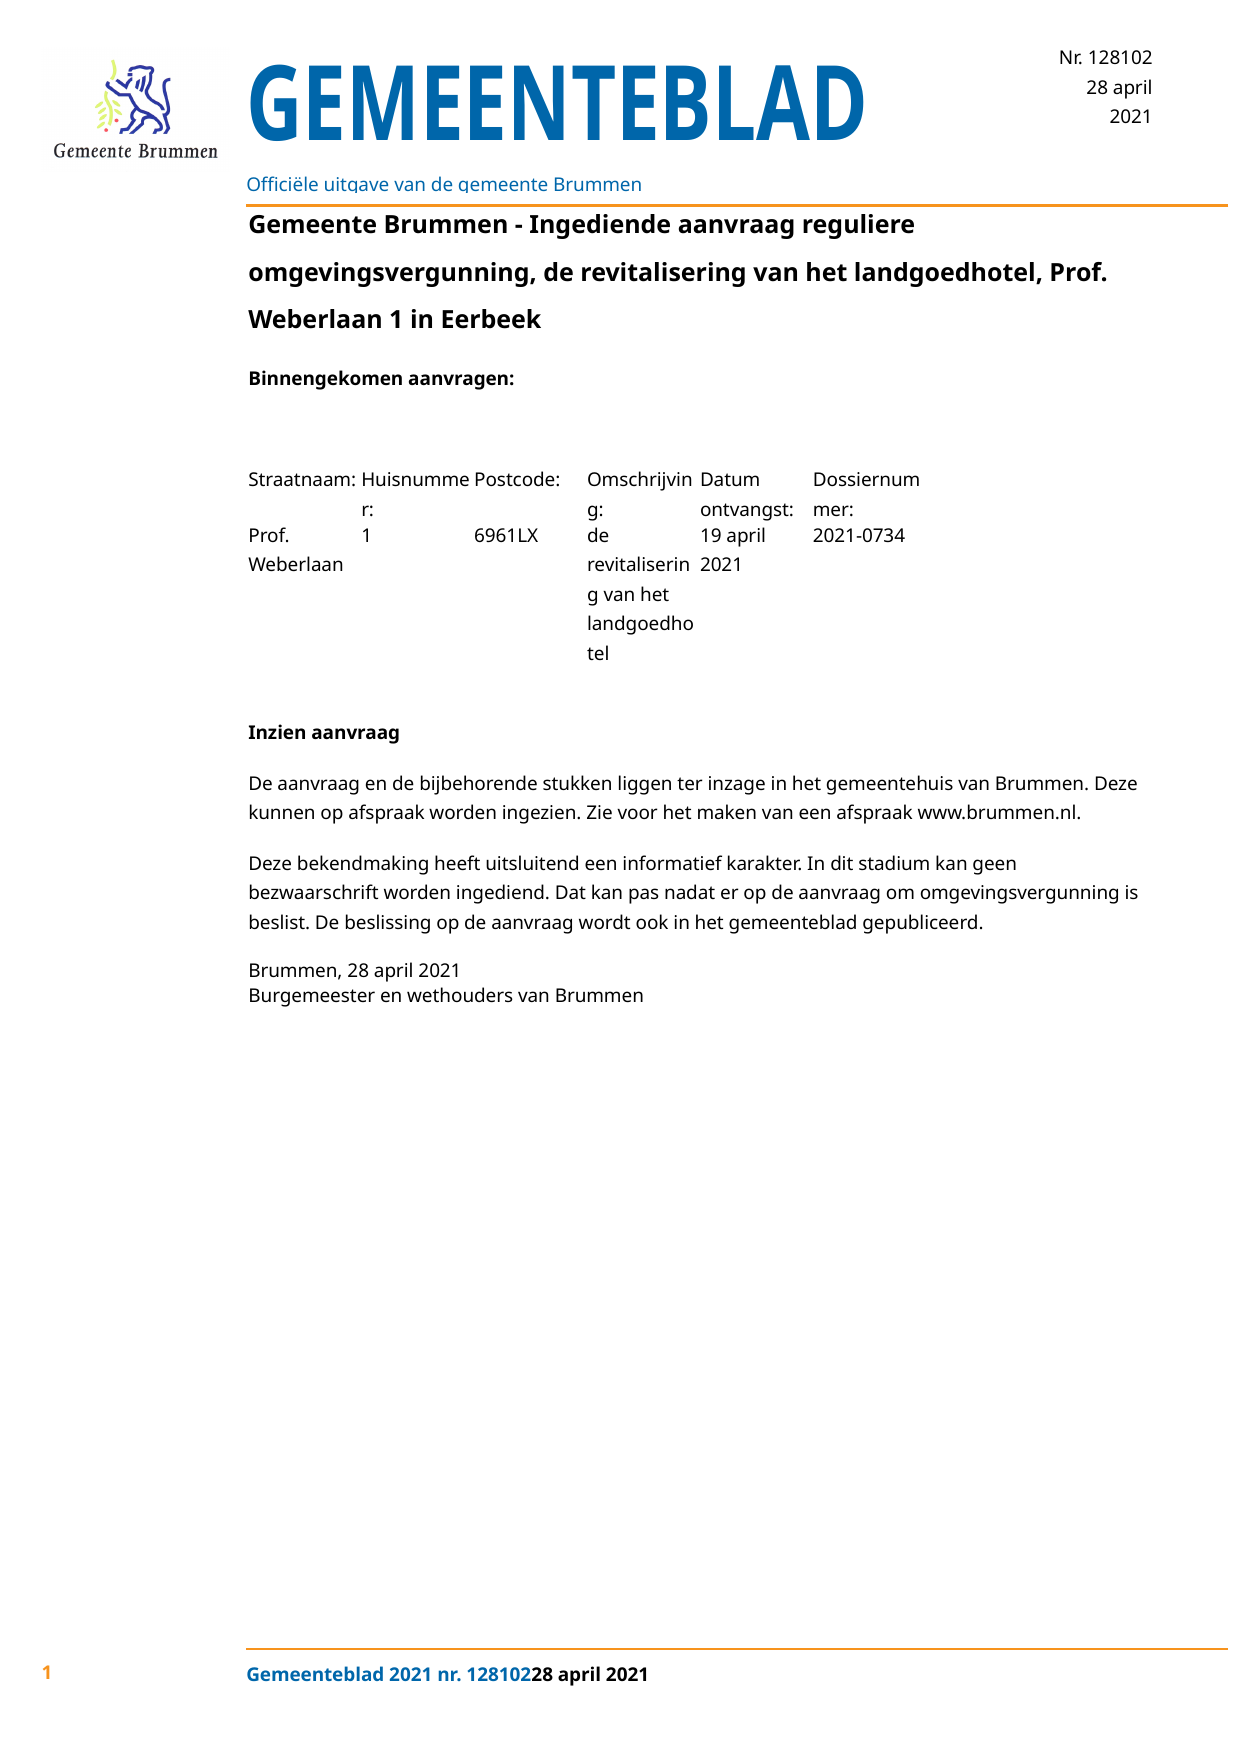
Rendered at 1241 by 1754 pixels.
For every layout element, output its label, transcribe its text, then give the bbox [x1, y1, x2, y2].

picture [41, 47, 231, 172]
text Deze bekendmaking heeft uitsluitend een informatief karakter. In dit stadium kan geen bezwaarschrift worden ingediend. Dat kan pas nadat er op de aanvraag om omgevingsvergunning is beslist. De beslissing op de aanvraag wordt ook in het gemeenteblad gepubliceerd. [248, 850, 1152, 935]
table_cell [1039, 522, 1152, 666]
table_cell 2021-0734 [813, 522, 926, 666]
text Binnengekomen aanvragen: [248, 366, 1152, 391]
table_cell de revitalisering van het landgoedhotel [587, 522, 700, 666]
table_header Dossiernummer: [813, 466, 926, 522]
text Inzien aanvraag [248, 719, 1152, 745]
table_header [1039, 466, 1152, 522]
text Burgemeester en wethouders van Brummen [248, 983, 1152, 1008]
table_header Postcode: [474, 466, 587, 522]
table_cell 19 april 2021 [700, 522, 813, 666]
table_cell 6961LX [474, 522, 587, 666]
text De aanvraag en de bijbehorende stukken liggen ter inzage in het gemeentehuis van Brummen. Deze kunnen op afspraak worden ingezien. Zie voor het maken van een afspraak www.brummen.nl. [248, 770, 1152, 825]
table_header [926, 466, 1038, 522]
table_cell Prof. Weberlaan [248, 522, 361, 666]
table_cell [926, 522, 1038, 666]
table_header Omschrijving: [587, 466, 700, 522]
table_cell 1 [361, 522, 474, 666]
table_header Huisnummer: [361, 466, 474, 522]
table_header Datum ontvangst: [700, 466, 813, 522]
table_header Straatnaam: [248, 466, 361, 522]
text Gemeente Brummen - Ingediende aanvraag reguliere omgevingsvergunning, de revitalisering van het landgoedhotel, Prof. Weberlaan 1 in Eerbeek [248, 207, 1152, 336]
text Brummen, 28 april 2021 [248, 957, 1152, 983]
